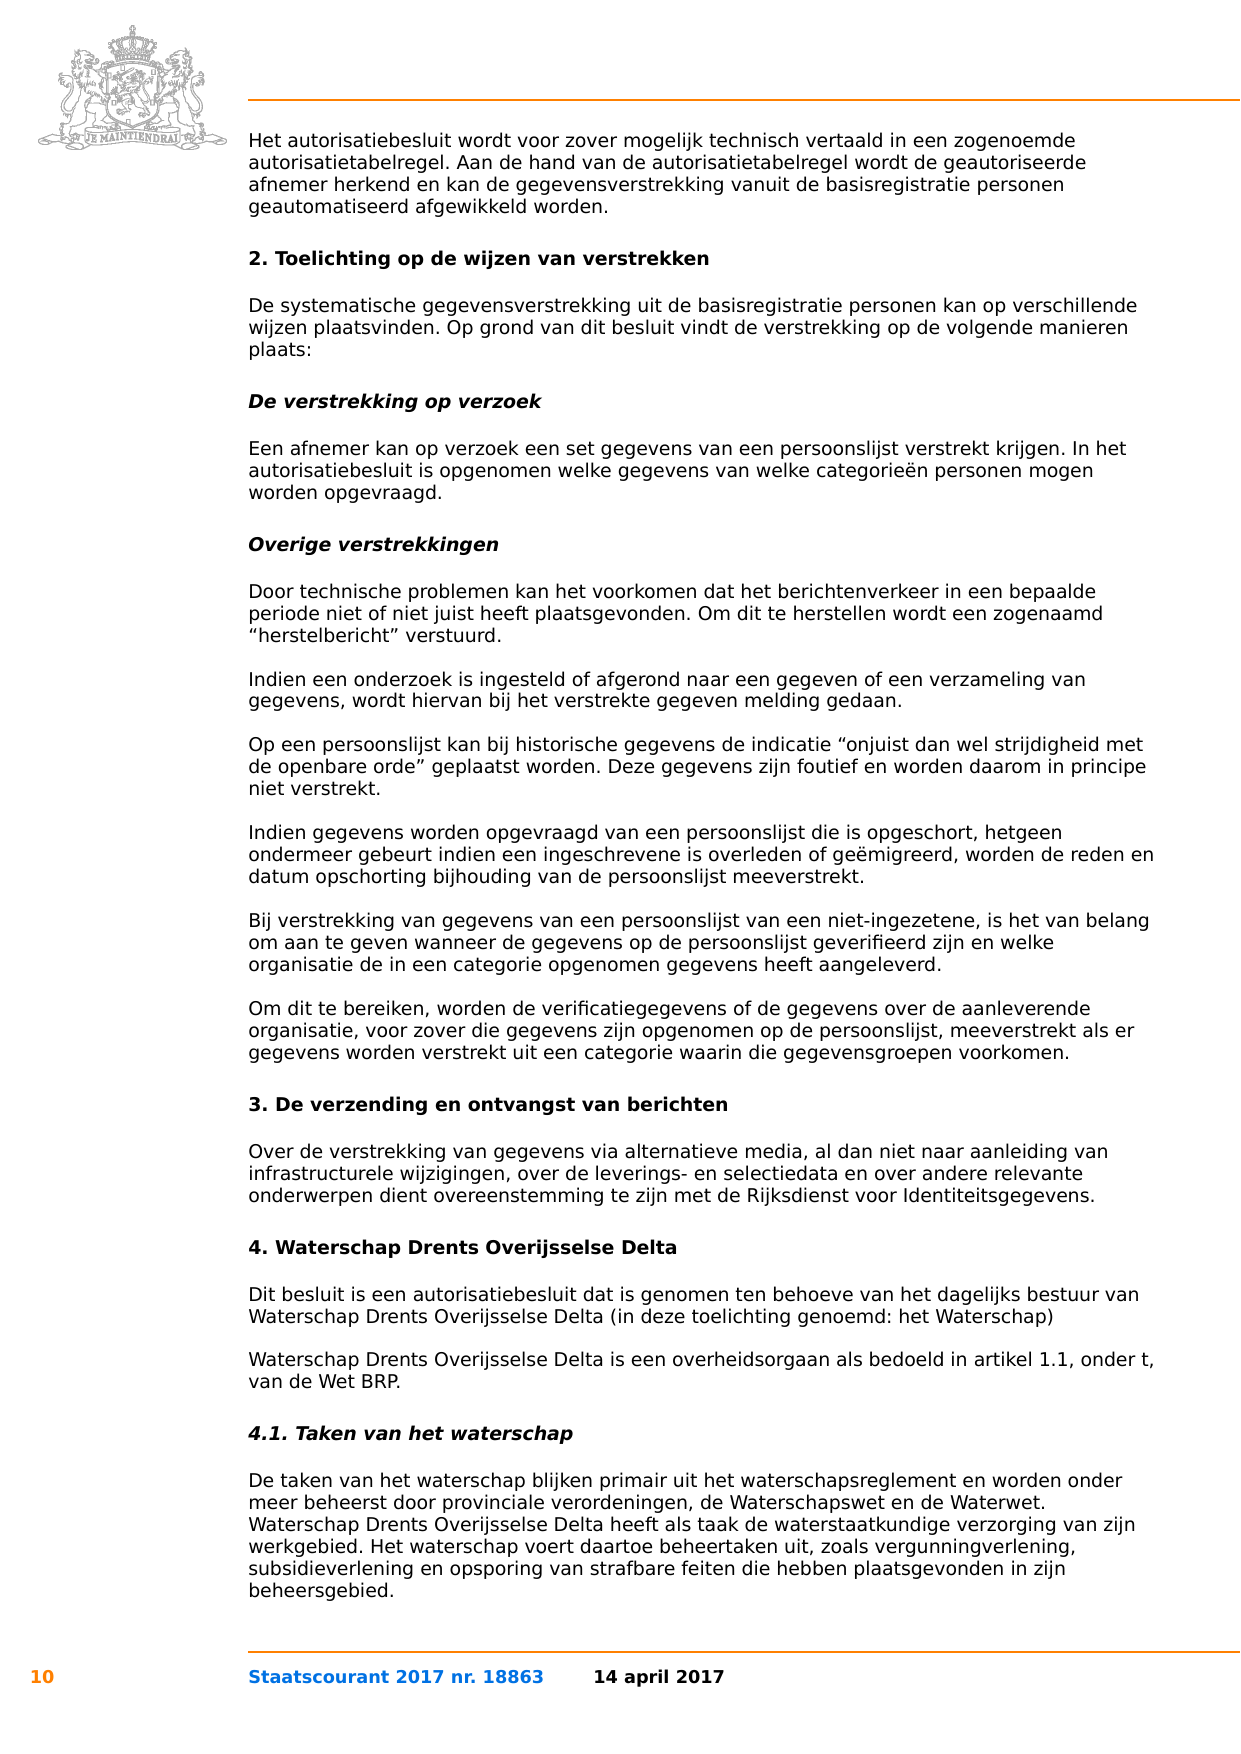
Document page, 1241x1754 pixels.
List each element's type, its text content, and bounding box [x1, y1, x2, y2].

text De taken van het waterschap blijken primair uit het waterschapsreglement en worden onder meer beheerst door provinciale verordeningen, de Waterschapswet en de Waterwet. Waterschap Drents Overijsselse Delta heeft als taak de waterstaatkundige verzorging van zijn werkgebied. Het waterschap voert daartoe beheertaken uit, zoals vergunningverlening, subsidieverlening en opsporing van strafbare feiten die hebben plaatsgevonden in zijn beheersgebied. [248, 1470, 1163, 1602]
text De systematische gegevensverstrekking uit de basisregistratie personen kan op verschillende wijzen plaatsvinden. Op grond van dit besluit vindt de verstrekking op de volgende manieren plaats: [248, 295, 1163, 361]
subtitle 4. Waterschap Drents Overijsselse Delta [248, 1237, 1163, 1258]
text Indien een onderzoek is ingesteld of afgerond naar een gegeven of een verzameling van gegevens, wordt hiervan bij het verstrekte gegeven melding gedaan. [248, 668, 1163, 712]
text Om dit te bereiken, worden de verificatiegegevens of de gegevens over de aanleverende organisatie, voor zover die gegevens zijn opgenomen op de persoonslijst, meeverstrekt als er gegevens worden verstrekt uit een categorie waarin die gegevensgroepen voorkomen. [248, 998, 1163, 1064]
subtitle 4.1. Taken van het waterschap [248, 1423, 1163, 1445]
text Een afnemer kan op verzoek een set gegevens van een persoonslijst verstrekt krijgen. In het autorisatiebesluit is opgenomen welke gegevens van welke categorieën personen mogen worden opgevraagd. [248, 438, 1163, 504]
text Op een persoonslijst kan bij historische gegevens de indicatie “onjuist dan wel strijdigheid met de openbare orde” geplaatst worden. Deze gegevens zijn foutief en worden daarom in principe niet verstrekt. [248, 734, 1163, 800]
text Dit besluit is een autorisatiebesluit dat is genomen ten behoeve van het dagelijks bestuur van Waterschap Drents Overijsselse Delta (in deze toelichting genoemd: het Waterschap) [248, 1283, 1163, 1327]
text Waterschap Drents Overijsselse Delta is een overheidsorgaan als bedoeld in artikel 1.1, onder t, van de Wet BRP. [248, 1349, 1163, 1393]
text Indien gegevens worden opgevraagd van een persoonslijst die is opgeschort, hetgeen ondermeer gebeurt indien een ingeschrevene is overleden of geëmigreerd, worden de reden en datum opschorting bijhouding van de persoonslijst meeverstrekt. [248, 822, 1163, 888]
text Bij verstrekking van gegevens van een persoonslijst van een niet-ingezetene, is het van belang om aan te geven wanneer de gegevens op de persoonslijst geverifieerd zijn en welke organisatie de in een categorie opgenomen gegevens heeft aangeleverd. [248, 910, 1163, 976]
subtitle 3. De verzending en ontvangst van berichten [248, 1094, 1163, 1116]
subtitle 2. Toelichting op de wijzen van verstrekken [248, 248, 1163, 270]
text Het autorisatiebesluit wordt voor zover mogelijk technisch vertaald in een zogenoemde autorisatietabelregel. Aan de hand van de autorisatietabelregel wordt de geautoriseerde afnemer herkend en kan de gegevensverstrekking vanuit de basisregistratie personen geautomatiseerd afgewikkeld worden. [248, 130, 1163, 218]
text Door technische problemen kan het voorkomen dat het berichtenverkeer in een bepaalde periode niet of niet juist heeft plaatsgevonden. Om dit te herstellen wordt een zogenaamd “herstelbericht” verstuurd. [248, 581, 1163, 647]
text Over de verstrekking van gegevens via alternatieve media, al dan niet naar aanleiding van infrastructurele wijzigingen, over de leverings- en selectiedata en over andere relevante onderwerpen dient overeenstemming te zijn met de Rijksdienst voor Identiteitsgegevens. [248, 1141, 1163, 1207]
subtitle Overige verstrekkingen [248, 534, 1163, 556]
picture [38, 25, 227, 150]
subtitle De verstrekking op verzoek [248, 391, 1163, 413]
